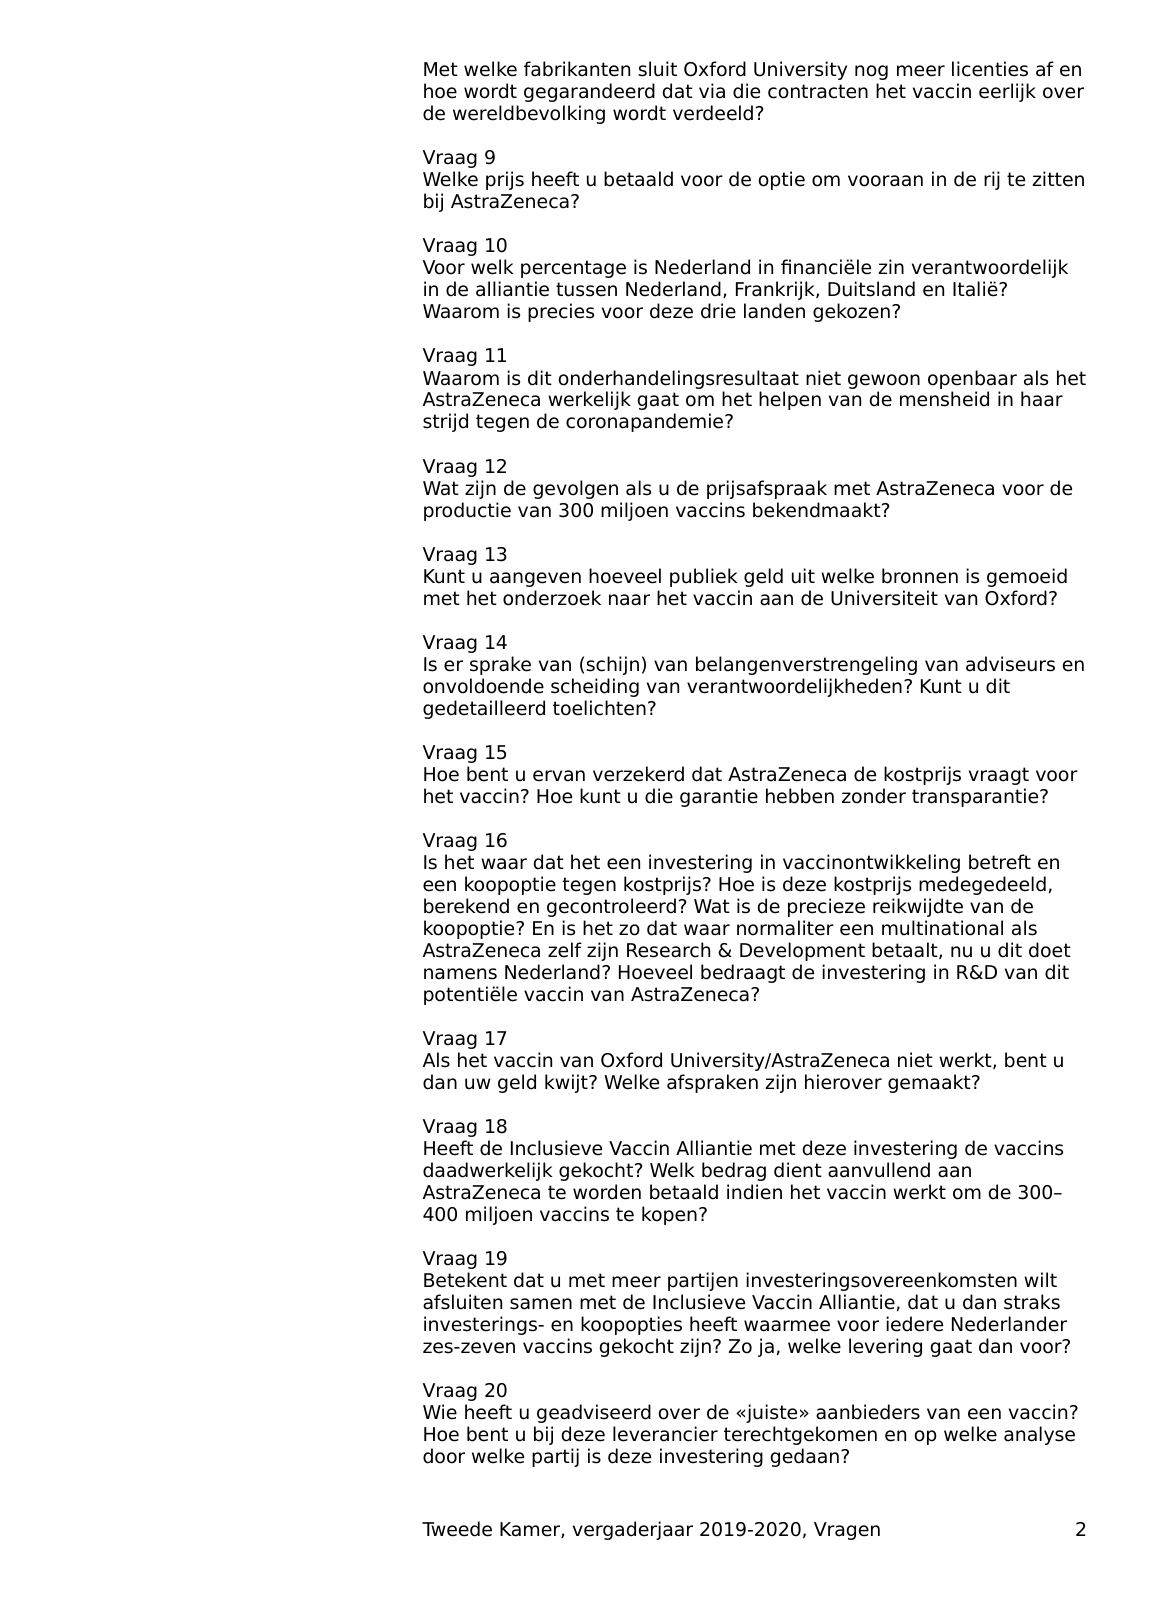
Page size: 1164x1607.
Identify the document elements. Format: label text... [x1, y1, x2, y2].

text Kunt u aangeven hoeveel publiek geld uit welke bronnen is gemoeid met het onderzoek naar het vaccin aan de Universiteit van Oxford? [422, 566, 1087, 609]
text Vraag 18 [422, 1116, 1087, 1138]
text Welke prijs heeft u betaald voor de optie om vooraan in de rij te zitten bij AstraZeneca? [422, 169, 1087, 213]
text Wie heeft u geadviseerd over de «juiste» aanbieders van een vaccin? Hoe bent u bij deze leverancier terechtgekomen en op welke analyse door welke partij is deze investering gedaan? [422, 1402, 1087, 1468]
text Hoe bent u ervan verzekerd dat AstraZeneca de kostprijs vraagt voor het vaccin? Hoe kunt u die garantie hebben zonder transparantie? [422, 764, 1087, 808]
text Als het vaccin van Oxford University/AstraZeneca niet werkt, bent u dan uw geld kwijt? Welke afspraken zijn hierover gemaakt? [422, 1050, 1087, 1094]
text Vraag 16 [422, 830, 1087, 852]
text Betekent dat u met meer partijen investeringsovereenkomsten wilt afsluiten samen met de Inclusieve Vaccin Alliantie, dat u dan straks investerings- en koopopties heeft waarmee voor iedere Nederlander zes-zeven vaccins gekocht zijn? Zo ja, welke levering gaat dan voor? [422, 1270, 1087, 1358]
text Vraag 13 [422, 544, 1087, 566]
text Met welke fabrikanten sluit Oxford University nog meer licenties af en hoe wordt gegarandeerd dat via die contracten het vaccin eerlijk over de wereldbevolking wordt verdeeld? [422, 59, 1087, 125]
text Is het waar dat het een investering in vaccinontwikkeling betreft en een koopoptie tegen kostprijs? Hoe is deze kostprijs medegedeeld, berekend en gecontroleerd? Wat is de precieze reikwijdte van de koopoptie? En is het zo dat waar normaliter een multinational als AstraZeneca zelf zijn Research & Development betaalt, nu u dit doet namens Nederland? Hoeveel bedraagt de investering in R&D van dit potentiële vaccin van AstraZeneca? [422, 852, 1087, 1006]
text Heeft de Inclusieve Vaccin Alliantie met deze investering de vaccins daadwerkelijk gekocht? Welk bedrag dient aanvullend aan AstraZeneca te worden betaald indien het vaccin werkt om de 300–400 miljoen vaccins te kopen? [422, 1138, 1087, 1226]
text Vraag 11 [422, 345, 1087, 367]
text Vraag 9 [422, 147, 1087, 169]
text Vraag 17 [422, 1028, 1087, 1050]
text Vraag 10 [422, 235, 1087, 257]
text Is er sprake van (schijn) van belangenverstrengeling van adviseurs en onvoldoende scheiding van verantwoordelijkheden? Kunt u dit gedetailleerd toelichten? [422, 654, 1087, 720]
text Waarom is dit onderhandelingsresultaat niet gewoon openbaar als het AstraZeneca werkelijk gaat om het helpen van de mensheid in haar strijd tegen de coronapandemie? [422, 367, 1087, 433]
text Vraag 15 [422, 742, 1087, 764]
text Vraag 12 [422, 456, 1087, 477]
text Vraag 14 [422, 632, 1087, 654]
text Vraag 20 [422, 1380, 1087, 1402]
text Voor welk percentage is Nederland in financiële zin verantwoordelijk in de alliantie tussen Nederland, Frankrijk, Duitsland en Italië? Waarom is precies voor deze drie landen gekozen? [422, 257, 1087, 323]
text Wat zijn de gevolgen als u de prijsafspraak met AstraZeneca voor de productie van 300 miljoen vaccins bekendmaakt? [422, 477, 1087, 521]
text Vraag 19 [422, 1248, 1087, 1270]
